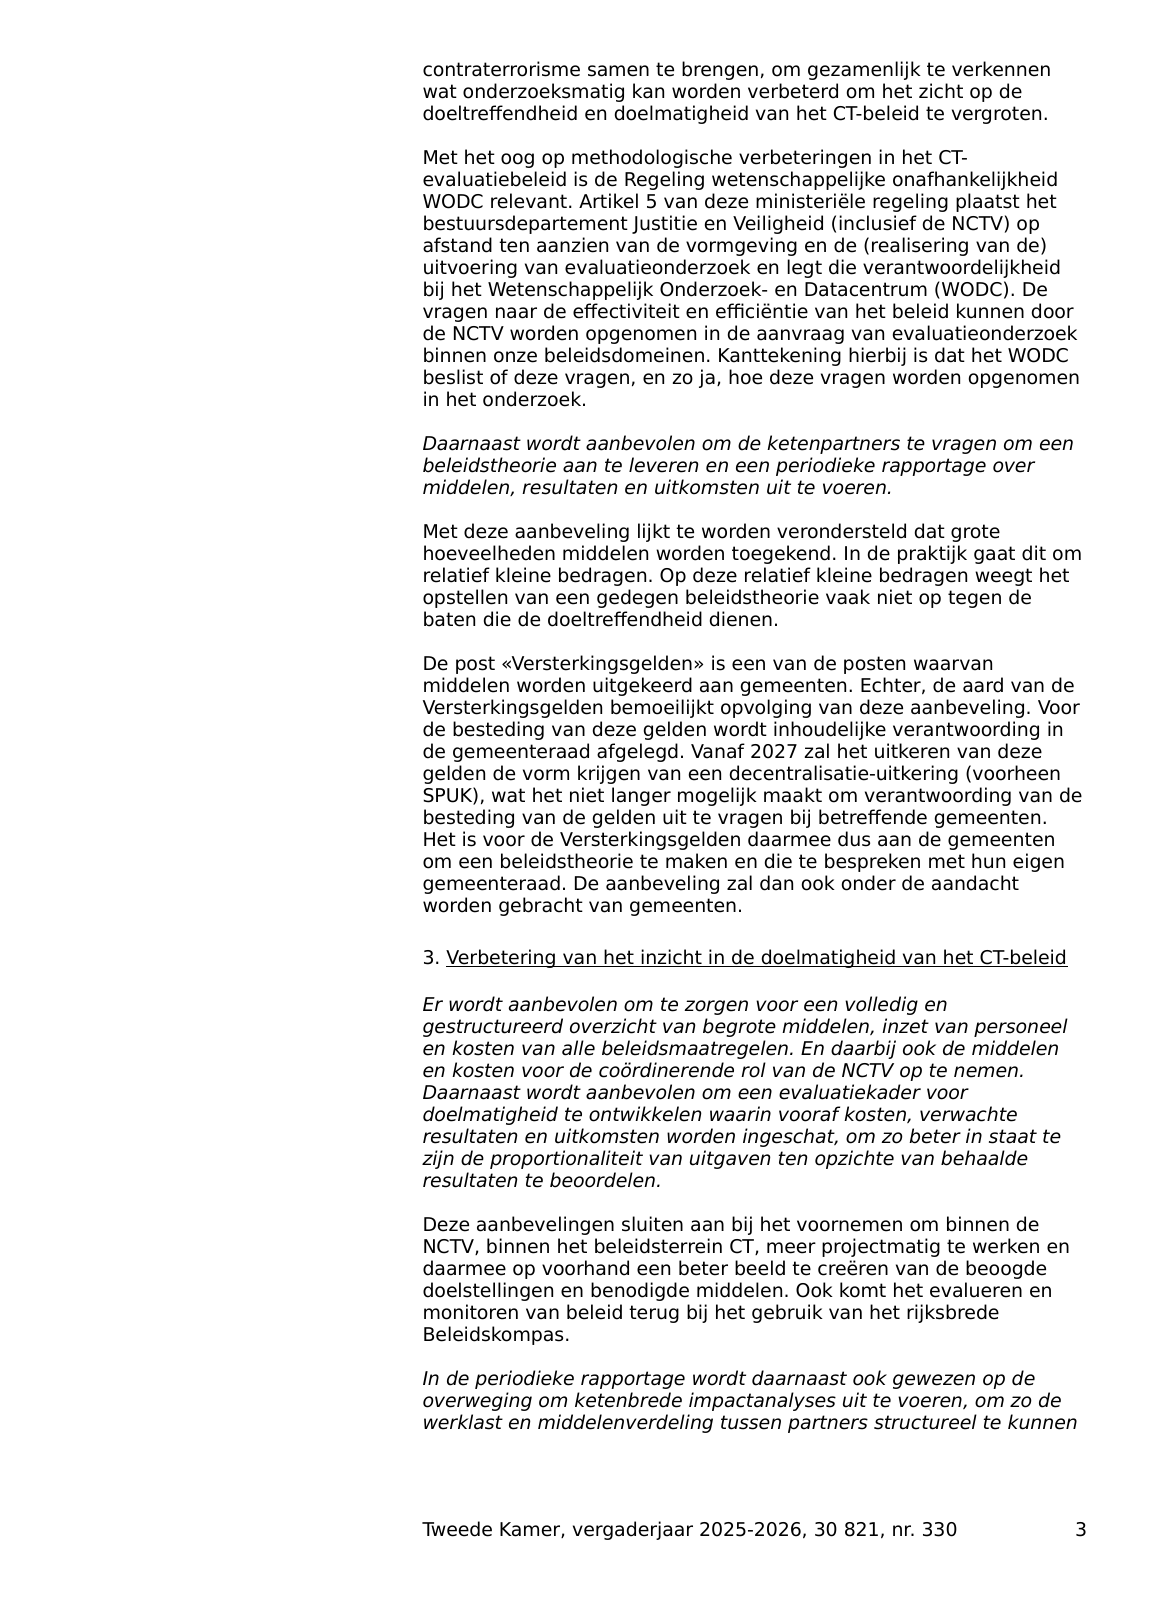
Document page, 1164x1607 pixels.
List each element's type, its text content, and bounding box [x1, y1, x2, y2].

subtitle 3. Verbetering van het inzicht in de doelmatigheid van het CT-beleid [422, 947, 1087, 969]
text In de periodieke rapportage wordt daarnaast ook gewezen op de overweging om ketenbrede impactanalyses uit te voeren, om zo de werklast en middelenverdeling tussen partners structureel te kunnen [422, 1368, 1087, 1434]
text Met het oog op methodologische verbeteringen in het CT-evaluatiebeleid is de Regeling wetenschappelijke onafhankelijkheid WODC relevant. Artikel 5 van deze ministeriële regeling plaatst het bestuursdepartement Justitie en Veiligheid (inclusief de NCTV) op afstand ten aanzien van de vormgeving en de (realisering van de) uitvoering van evaluatieonderzoek en legt die verantwoordelijkheid bij het Wetenschappelijk Onderzoek- en Datacentrum (WODC). De vragen naar de effectiviteit en efficiëntie van het beleid kunnen door de NCTV worden opgenomen in de aanvraag van evaluatieonderzoek binnen onze beleidsdomeinen. Kanttekening hierbij is dat het WODC beslist of deze vragen, en zo ja, hoe deze vragen worden opgenomen in het onderzoek. [422, 147, 1087, 411]
text Daarnaast wordt aanbevolen om de ketenpartners te vragen om een beleidstheorie aan te leveren en een periodieke rapportage over middelen, resultaten en uitkomsten uit te voeren. [422, 433, 1087, 499]
text De post «Versterkingsgelden» is een van de posten waarvan middelen worden uitgekeerd aan gemeenten. Echter, de aard van de Versterkingsgelden bemoeilijkt opvolging van deze aanbeveling. Voor de besteding van deze gelden wordt inhoudelijke verantwoording in de gemeenteraad afgelegd. Vanaf 2027 zal het uitkeren van deze gelden de vorm krijgen van een decentralisatie-uitkering (voorheen SPUK), wat het niet langer mogelijk maakt om verantwoording van de besteding van de gelden uit te vragen bij betreffende gemeenten. Het is voor de Versterkingsgelden daarmee dus aan de gemeenten om een beleidstheorie te maken en die te bespreken met hun eigen gemeenteraad. De aanbeveling zal dan ook onder de aandacht worden gebracht van gemeenten. [422, 653, 1087, 917]
text Er wordt aanbevolen om te zorgen voor een volledig en gestructureerd overzicht van begrote middelen, inzet van personeel en kosten van alle beleidsmaatregelen. En daarbij ook de middelen en kosten voor de coördinerende rol van de NCTV op te nemen. Daarnaast wordt aanbevolen om een evaluatiekader voor doelmatigheid te ontwikkelen waarin vooraf kosten, verwachte resultaten en uitkomsten worden ingeschat, om zo beter in staat te zijn de proportionaliteit van uitgaven ten opzichte van behaalde resultaten te beoordelen. [422, 994, 1087, 1192]
text contraterrorisme samen te brengen, om gezamenlijk te verkennen wat onderzoeksmatig kan worden verbeterd om het zicht op de doeltreffendheid en doelmatigheid van het CT-beleid te vergroten. [422, 59, 1087, 125]
text Deze aanbevelingen sluiten aan bij het voornemen om binnen de NCTV, binnen het beleidsterrein CT, meer projectmatig te werken en daarmee op voorhand een beter beeld te creëren van de beoogde doelstellingen en benodigde middelen. Ook komt het evalueren en monitoren van beleid terug bij het gebruik van het rijksbrede Beleidskompas. [422, 1214, 1087, 1346]
text Met deze aanbeveling lijkt te worden verondersteld dat grote hoeveelheden middelen worden toegekend. In de praktijk gaat dit om relatief kleine bedragen. Op deze relatief kleine bedragen weegt het opstellen van een gedegen beleidstheorie vaak niet op tegen de baten die de doeltreffendheid dienen. [422, 521, 1087, 631]
